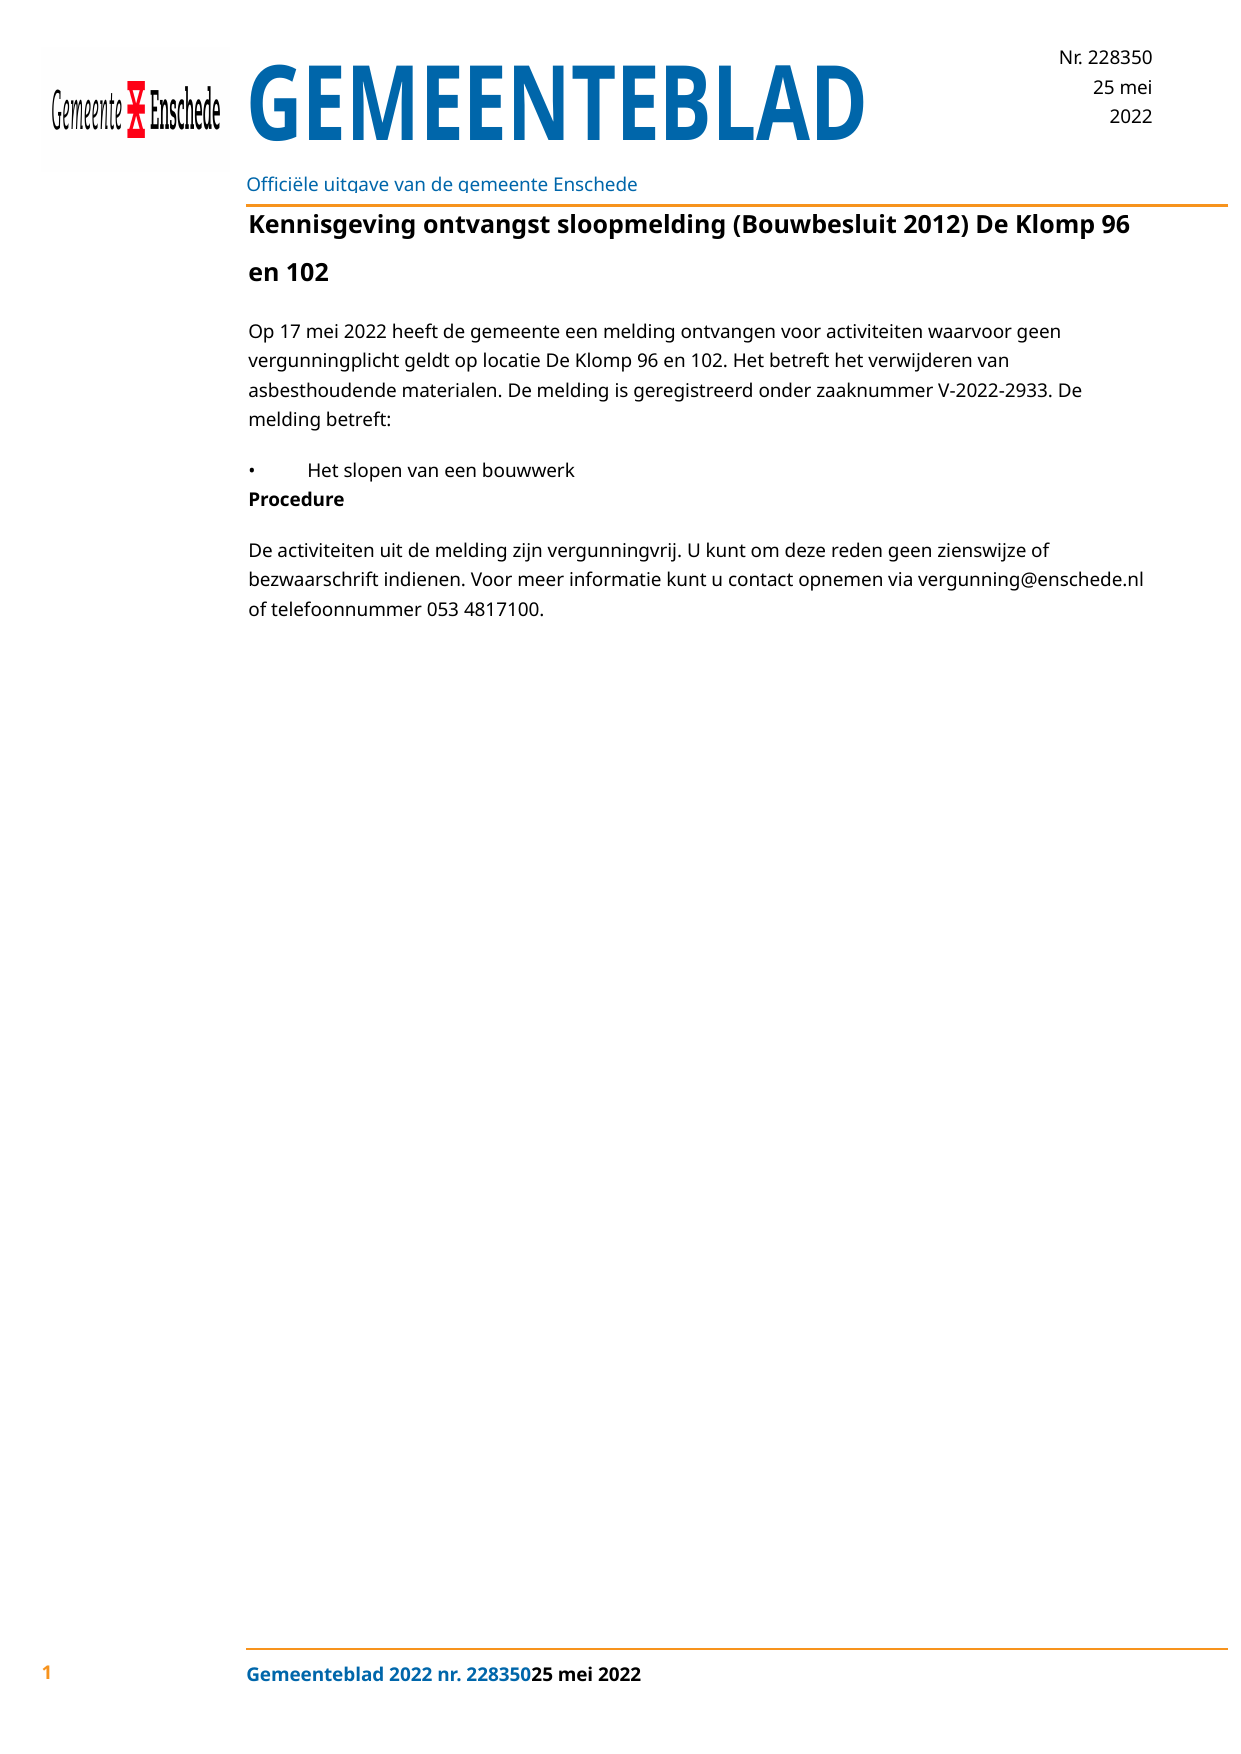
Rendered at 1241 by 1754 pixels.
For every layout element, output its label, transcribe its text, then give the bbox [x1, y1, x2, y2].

list Het slopen van een bouwwerk [248, 457, 1152, 483]
text De activiteiten uit de melding zijn vergunningvrij. U kunt om deze reden geen zienswijze of bezwaarschrift indienen. Voor meer informatie kunt u contact opnemen via vergunning@enschede.nl of telefoonnummer 053 4817100. [248, 537, 1152, 622]
text Procedure [248, 487, 1152, 512]
text Kennisgeving ontvangst sloopmelding (Bouwbesluit 2012) De Klomp 96 en 102 [248, 207, 1152, 288]
text Op 17 mei 2022 heeft de gemeente een melding ontvangen voor activiteiten waarvoor geen vergunningplicht geldt op locatie De Klomp 96 en 102. Het betreft het verwijderen van asbesthoudende materialen. De melding is geregistreerd onder zaaknummer V-2022-2933. De melding betreft: [248, 318, 1152, 432]
picture [41, 47, 231, 172]
